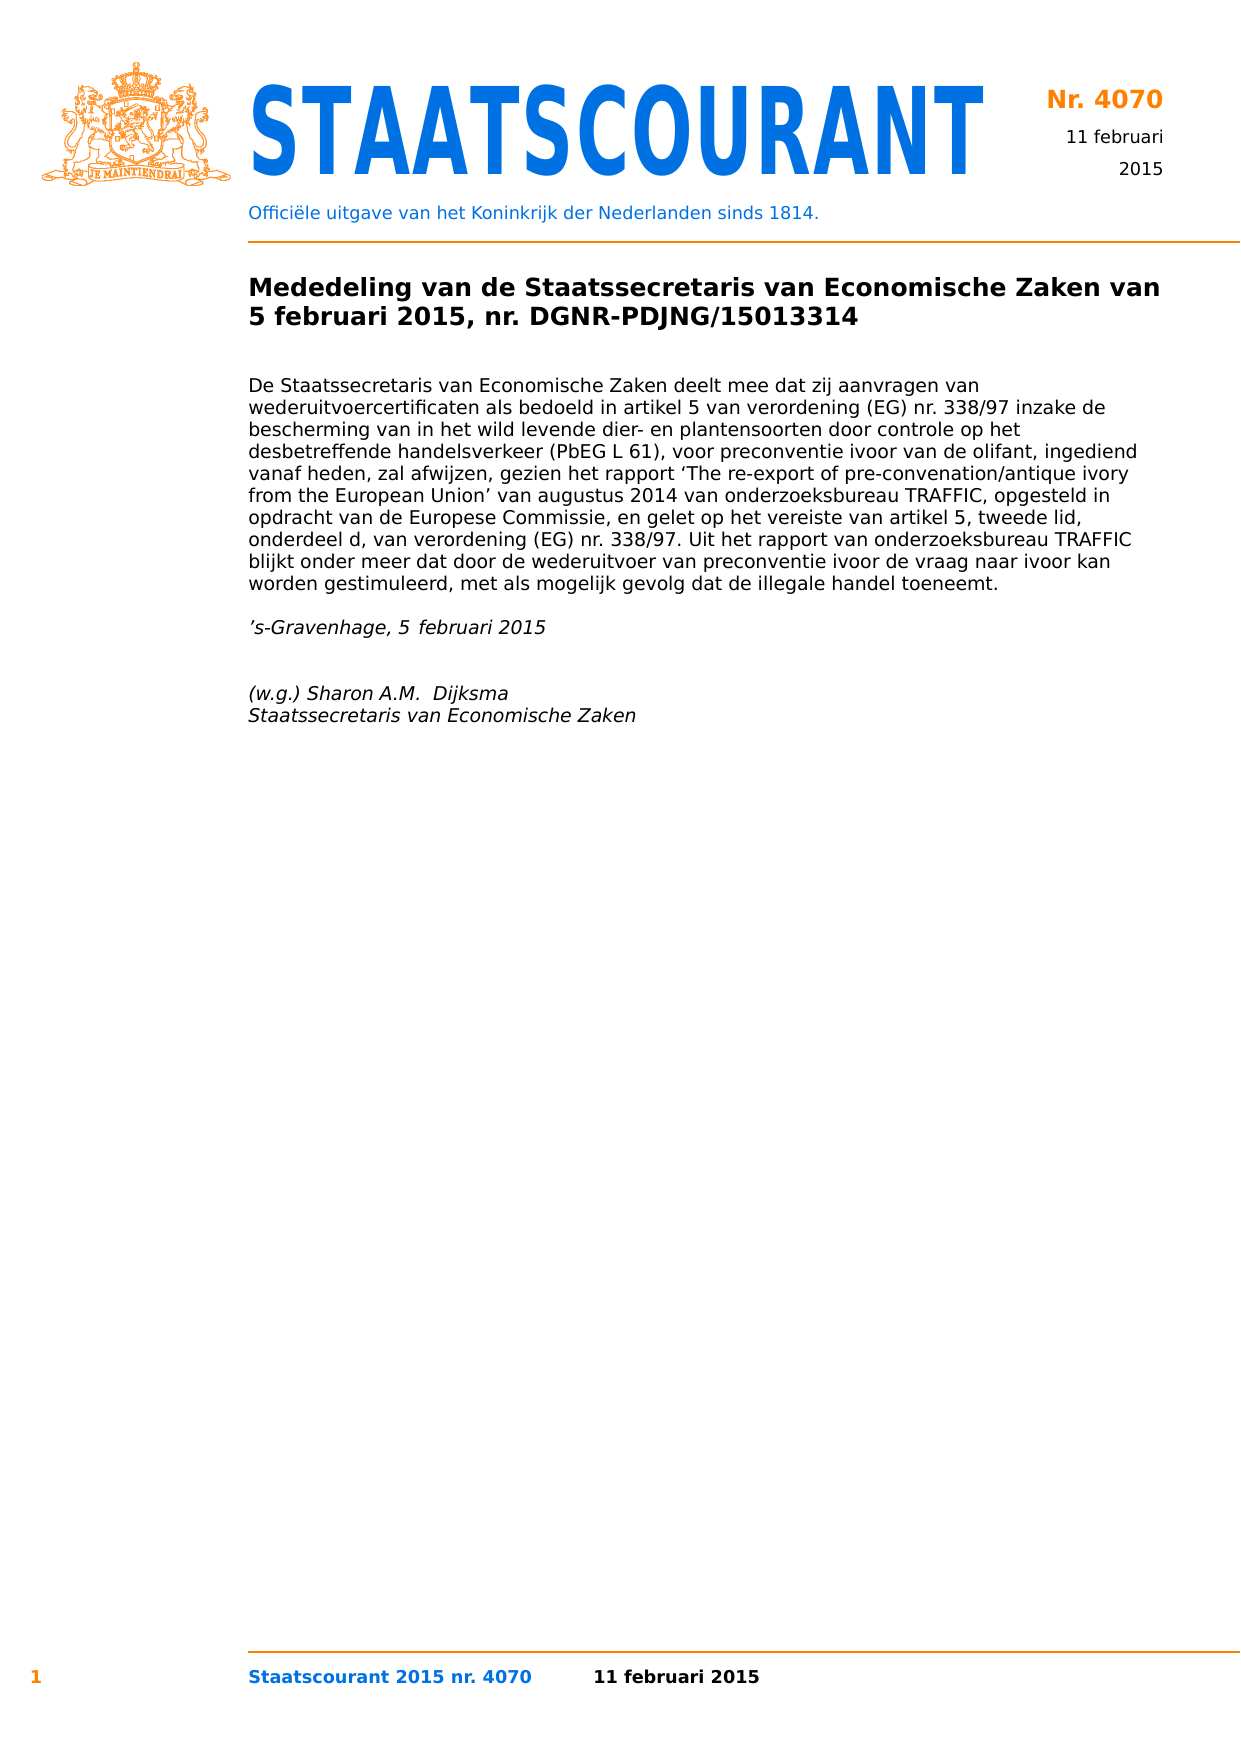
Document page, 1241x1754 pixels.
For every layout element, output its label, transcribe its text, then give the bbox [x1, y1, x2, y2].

text De Staatssecretaris van Economische Zaken deelt mee dat zij aanvragen van wederuitvoercertificaten als bedoeld in artikel 5 van verordening (EG) nr. 338/97 inzake de bescherming van in het wild levende dier- en plantensoorten door controle op het desbetreffende handelsverkeer (PbEG L 61), voor preconventie ivoor van de olifant, ingediend vanaf heden, zal afwijzen, gezien het rapport ‘The re-export of pre-convenation/antique ivory from the European Union’ van augustus 2014 van onderzoeksbureau TRAFFIC, opgesteld in opdracht van de Europese Commissie, en gelet op het vereiste van artikel 5, tweede lid, onderdeel d, van verordening (EG) nr. 338/97. Uit het rapport van onderzoeksbureau TRAFFIC blijkt onder meer dat door de wederuitvoer van preconventie ivoor de vraag naar ivoor kan worden gestimuleerd, met als mogelijk gevolg dat de illegale handel toeneemt. [248, 375, 1163, 595]
picture [41, 62, 231, 186]
text (w.g.) Sharon A.M. Dijksma Staatssecretaris van Economische Zaken [248, 661, 1163, 727]
subtitle Mededeling van de Staatssecretaris van Economische Zaken van 5 februari 2015, nr. DGNR-PDJNG/15013314 [248, 273, 1163, 331]
table_header [25, 62, 248, 241]
table_cell 11 februari [998, 121, 1240, 153]
table_header STAATSCOURANT [248, 62, 998, 203]
table_cell Officiële uitgave van het Koninkrijk der Nederlanden sinds 1814. [248, 203, 1240, 241]
table_header Nr. 4070 [998, 62, 1240, 121]
table_cell 2015 [998, 153, 1240, 203]
text ’s-Gravenhage, 5 februari 2015 [248, 617, 1163, 639]
